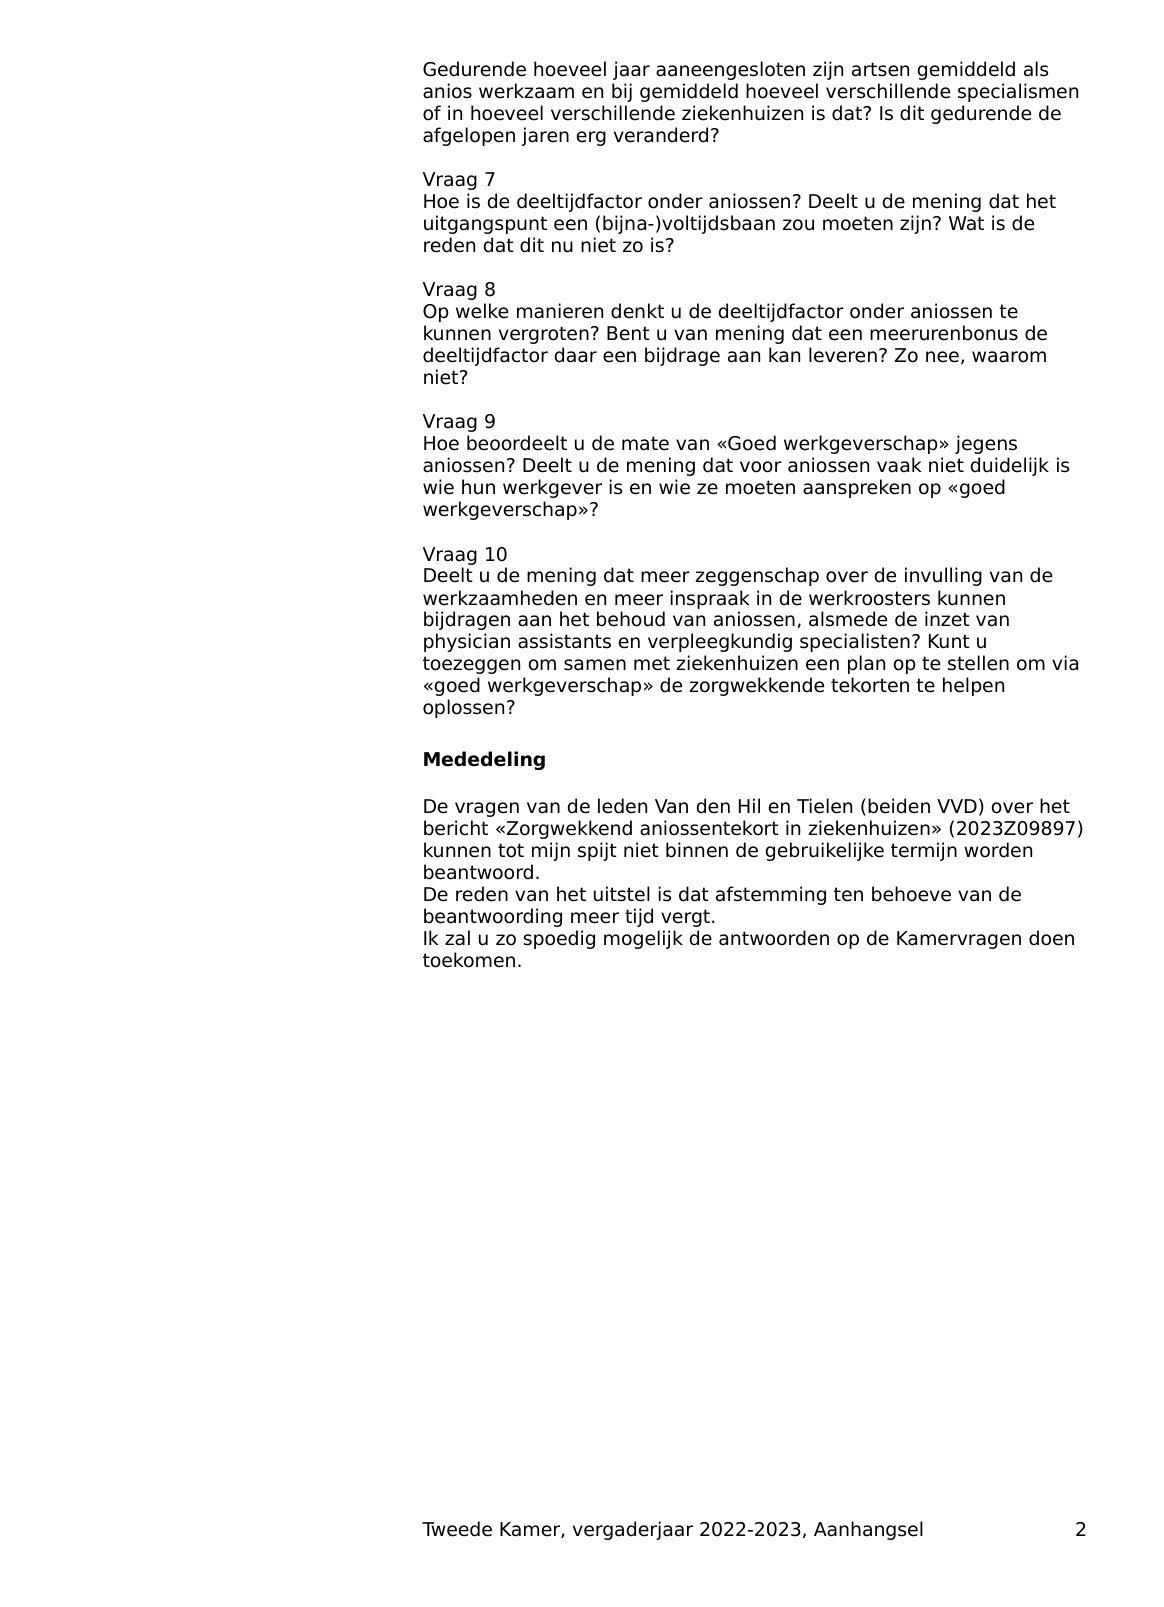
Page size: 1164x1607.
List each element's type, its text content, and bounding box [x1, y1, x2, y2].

text Hoe beoordeelt u de mate van «Goed werkgeverschap» jegens aniossen? Deelt u de mening dat voor aniossen vaak niet duidelijk is wie hun werkgever is en wie ze moeten aanspreken op «goed werkgeverschap»? [422, 433, 1087, 521]
text Vraag 9 [422, 411, 1087, 433]
text De reden van het uitstel is dat afstemming ten behoeve van de beantwoording meer tijd vergt. [422, 884, 1087, 928]
text Vraag 7 [422, 169, 1087, 191]
text Gedurende hoeveel jaar aaneengesloten zijn artsen gemiddeld als anios werkzaam en bij gemiddeld hoeveel verschillende specialismen of in hoeveel verschillende ziekenhuizen is dat? Is dit gedurende de afgelopen jaren erg veranderd? [422, 59, 1087, 147]
text Hoe is de deeltijdfactor onder aniossen? Deelt u de mening dat het uitgangspunt een (bijna-)voltijdsbaan zou moeten zijn? Wat is de reden dat dit nu niet zo is? [422, 191, 1087, 257]
text Vraag 10 [422, 543, 1087, 565]
subtitle Mededeling [422, 749, 1087, 771]
text Deelt u de mening dat meer zeggenschap over de invulling van de werkzaamheden en meer inspraak in de werkroosters kunnen bijdragen aan het behoud van aniossen, alsmede de inzet van physician assistants en verpleegkundig specialisten? Kunt u toezeggen om samen met ziekenhuizen een plan op te stellen om via «goed werkgeverschap» de zorgwekkende tekorten te helpen oplossen? [422, 565, 1087, 719]
text Op welke manieren denkt u de deeltijdfactor onder aniossen te kunnen vergroten? Bent u van mening dat een meerurenbonus de deeltijdfactor daar een bijdrage aan kan leveren? Zo nee, waarom niet? [422, 301, 1087, 389]
text Vraag 8 [422, 279, 1087, 301]
text De vragen van de leden Van den Hil en Tielen (beiden VVD) over het bericht «Zorgwekkend aniossentekort in ziekenhuizen» (2023Z09897) kunnen tot mijn spijt niet binnen de gebruikelijke termijn worden beantwoord. [422, 796, 1087, 884]
text Ik zal u zo spoedig mogelijk de antwoorden op de Kamervragen doen toekomen. [422, 928, 1087, 972]
